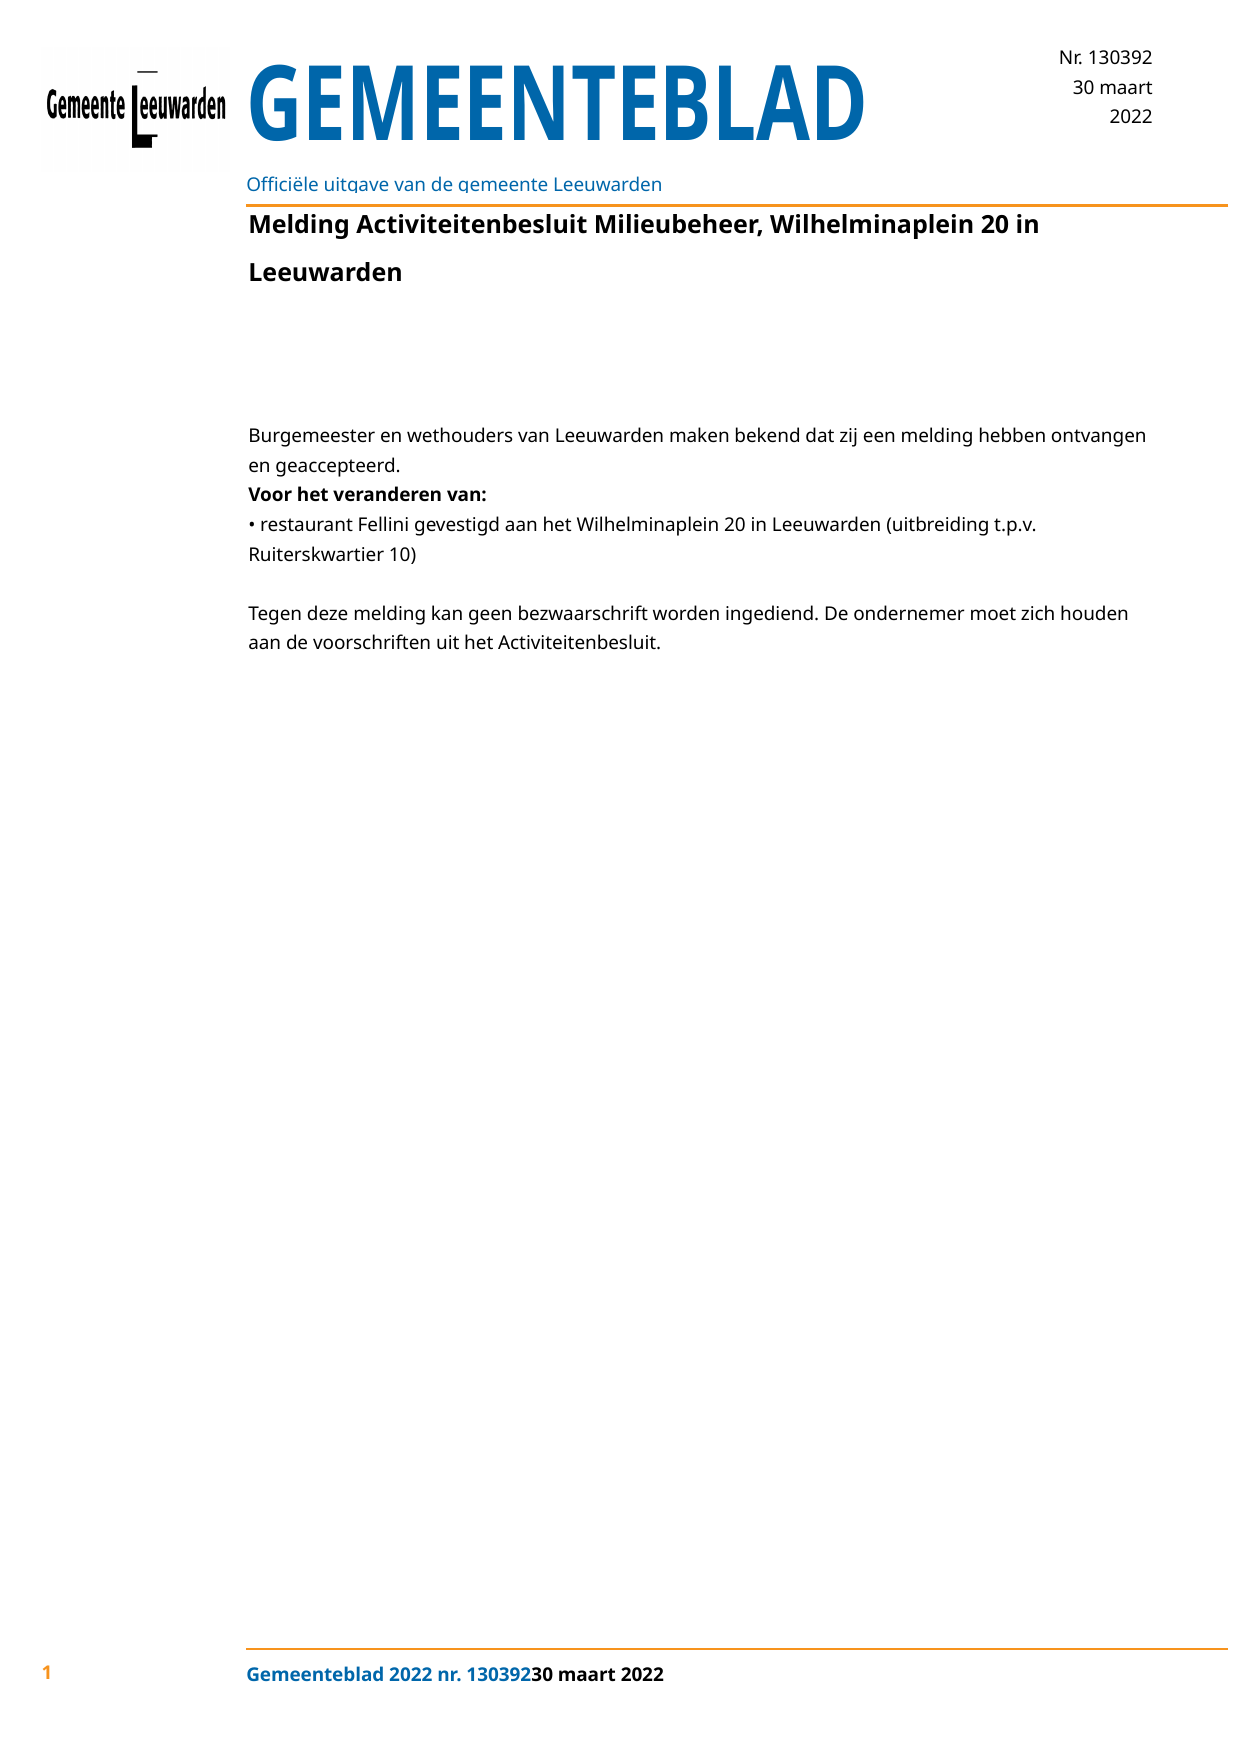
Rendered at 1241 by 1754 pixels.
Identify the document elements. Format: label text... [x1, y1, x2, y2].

text Voor het veranderen van: [248, 482, 1152, 507]
text • restaurant Fellini gevestigd aan het Wilhelminaplein 20 in Leeuwarden (uitbreiding t.p.v. Ruiterskwartier 10) [248, 511, 1152, 567]
picture [41, 47, 231, 172]
text Melding Activiteitenbesluit Milieubeheer, Wilhelminaplein 20 in Leeuwarden [248, 207, 1152, 288]
text Tegen deze melding kan geen bezwaarschrift worden ingediend. De ondernemer moet zich houden aan de voorschriften uit het Activiteitenbesluit. [248, 600, 1152, 655]
text Burgemeester en wethouders van Leeuwarden maken bekend dat zij een melding hebben ontvangen en geaccepteerd. [248, 422, 1152, 478]
